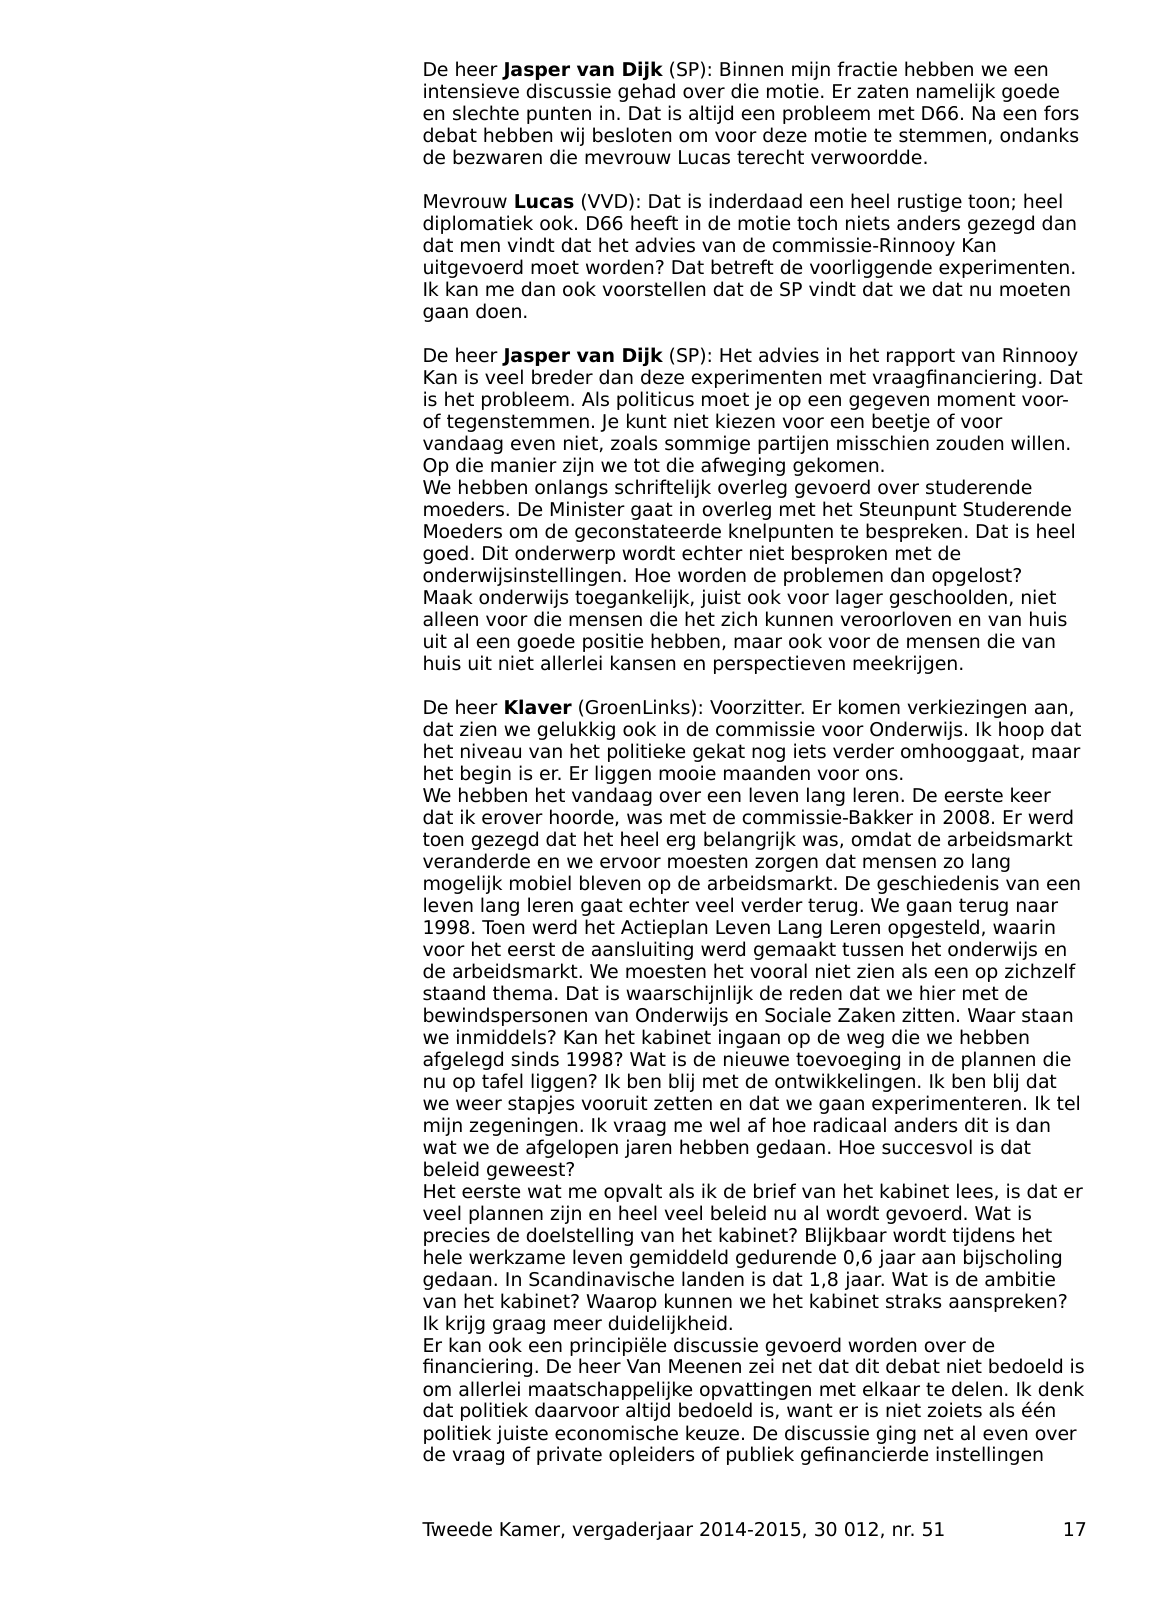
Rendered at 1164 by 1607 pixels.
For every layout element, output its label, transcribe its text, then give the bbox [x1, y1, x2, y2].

text Maak onderwijs toegankelijk, juist ook voor lager geschoolden, niet alleen voor die mensen die het zich kunnen veroorloven en van huis uit al een goede positie hebben, maar ook voor de mensen die van huis uit niet allerlei kansen en perspectieven meekrijgen. [422, 587, 1087, 675]
text We hebben het vandaag over een leven lang leren. De eerste keer dat ik erover hoorde, was met de commissie-Bakker in 2008. Er werd toen gezegd dat het heel erg belangrijk was, omdat de arbeidsmarkt veranderde en we ervoor moesten zorgen dat mensen zo lang mogelijk mobiel bleven op de arbeidsmarkt. De geschiedenis van een leven lang leren gaat echter veel verder terug. We gaan terug naar 1998. Toen werd het Actieplan Leven Lang Leren opgesteld, waarin voor het eerst de aansluiting werd gemaakt tussen het onderwijs en de arbeidsmarkt. We moesten het vooral niet zien als een op zichzelf staand thema. Dat is waarschijnlijk de reden dat we hier met de bewindspersonen van Onderwijs en Sociale Zaken zitten. Waar staan we inmiddels? Kan het kabinet ingaan op de weg die we hebben afgelegd sinds 1998? Wat is de nieuwe toevoeging in de plannen die nu op tafel liggen? Ik ben blij met de ontwikkelingen. Ik ben blij dat we weer stapjes vooruit zetten en dat we gaan experimenteren. Ik tel mijn zegeningen. Ik vraag me wel af hoe radicaal anders dit is dan wat we de afgelopen jaren hebben gedaan. Hoe succesvol is dat beleid geweest? [422, 785, 1087, 1181]
text De heer Jasper van Dijk (SP): Het advies in het rapport van Rinnooy Kan is veel breder dan deze experimenten met vraagfinanciering. Dat is het probleem. Als politicus moet je op een gegeven moment voor- of tegenstemmen. Je kunt niet kiezen voor een beetje of voor vandaag even niet, zoals sommige partijen misschien zouden willen. Op die manier zijn we tot die afweging gekomen. [422, 345, 1087, 477]
text We hebben onlangs schriftelijk overleg gevoerd over studerende moeders. De Minister gaat in overleg met het Steunpunt Studerende Moeders om de geconstateerde knelpunten te bespreken. Dat is heel goed. Dit onderwerp wordt echter niet besproken met de onderwijsinstellingen. Hoe worden de problemen dan opgelost? [422, 477, 1087, 587]
text Het eerste wat me opvalt als ik de brief van het kabinet lees, is dat er veel plannen zijn en heel veel beleid nu al wordt gevoerd. Wat is precies de doelstelling van het kabinet? Blijkbaar wordt tijdens het hele werkzame leven gemiddeld gedurende 0,6 jaar aan bijscholing gedaan. In Scandinavische landen is dat 1,8 jaar. Wat is de ambitie van het kabinet? Waarop kunnen we het kabinet straks aanspreken? Ik krijg graag meer duidelijkheid. [422, 1181, 1087, 1334]
text Er kan ook een principiële discussie gevoerd worden over de financiering. De heer Van Meenen zei net dat dit debat niet bedoeld is om allerlei maatschappelijke opvattingen met elkaar te delen. Ik denk dat politiek daarvoor altijd bedoeld is, want er is niet zoiets als één politiek juiste economische keuze. De discussie ging net al even over de vraag of private opleiders of publiek gefinancierde instellingen [422, 1334, 1087, 1466]
text De heer Jasper van Dijk (SP): Binnen mijn fractie hebben we een intensieve discussie gehad over die motie. Er zaten namelijk goede en slechte punten in. Dat is altijd een probleem met D66. Na een fors debat hebben wij besloten om voor deze motie te stemmen, ondanks de bezwaren die mevrouw Lucas terecht verwoordde. [422, 59, 1087, 169]
text De heer Klaver (GroenLinks): Voorzitter. Er komen verkiezingen aan, dat zien we gelukkig ook in de commissie voor Onderwijs. Ik hoop dat het niveau van het politieke gekat nog iets verder omhooggaat, maar het begin is er. Er liggen mooie maanden voor ons. [422, 697, 1087, 785]
text Mevrouw Lucas (VVD): Dat is inderdaad een heel rustige toon; heel diplomatiek ook. D66 heeft in de motie toch niets anders gezegd dan dat men vindt dat het advies van de commissie-Rinnooy Kan uitgevoerd moet worden? Dat betreft de voorliggende experimenten. Ik kan me dan ook voorstellen dat de SP vindt dat we dat nu moeten gaan doen. [422, 191, 1087, 323]
